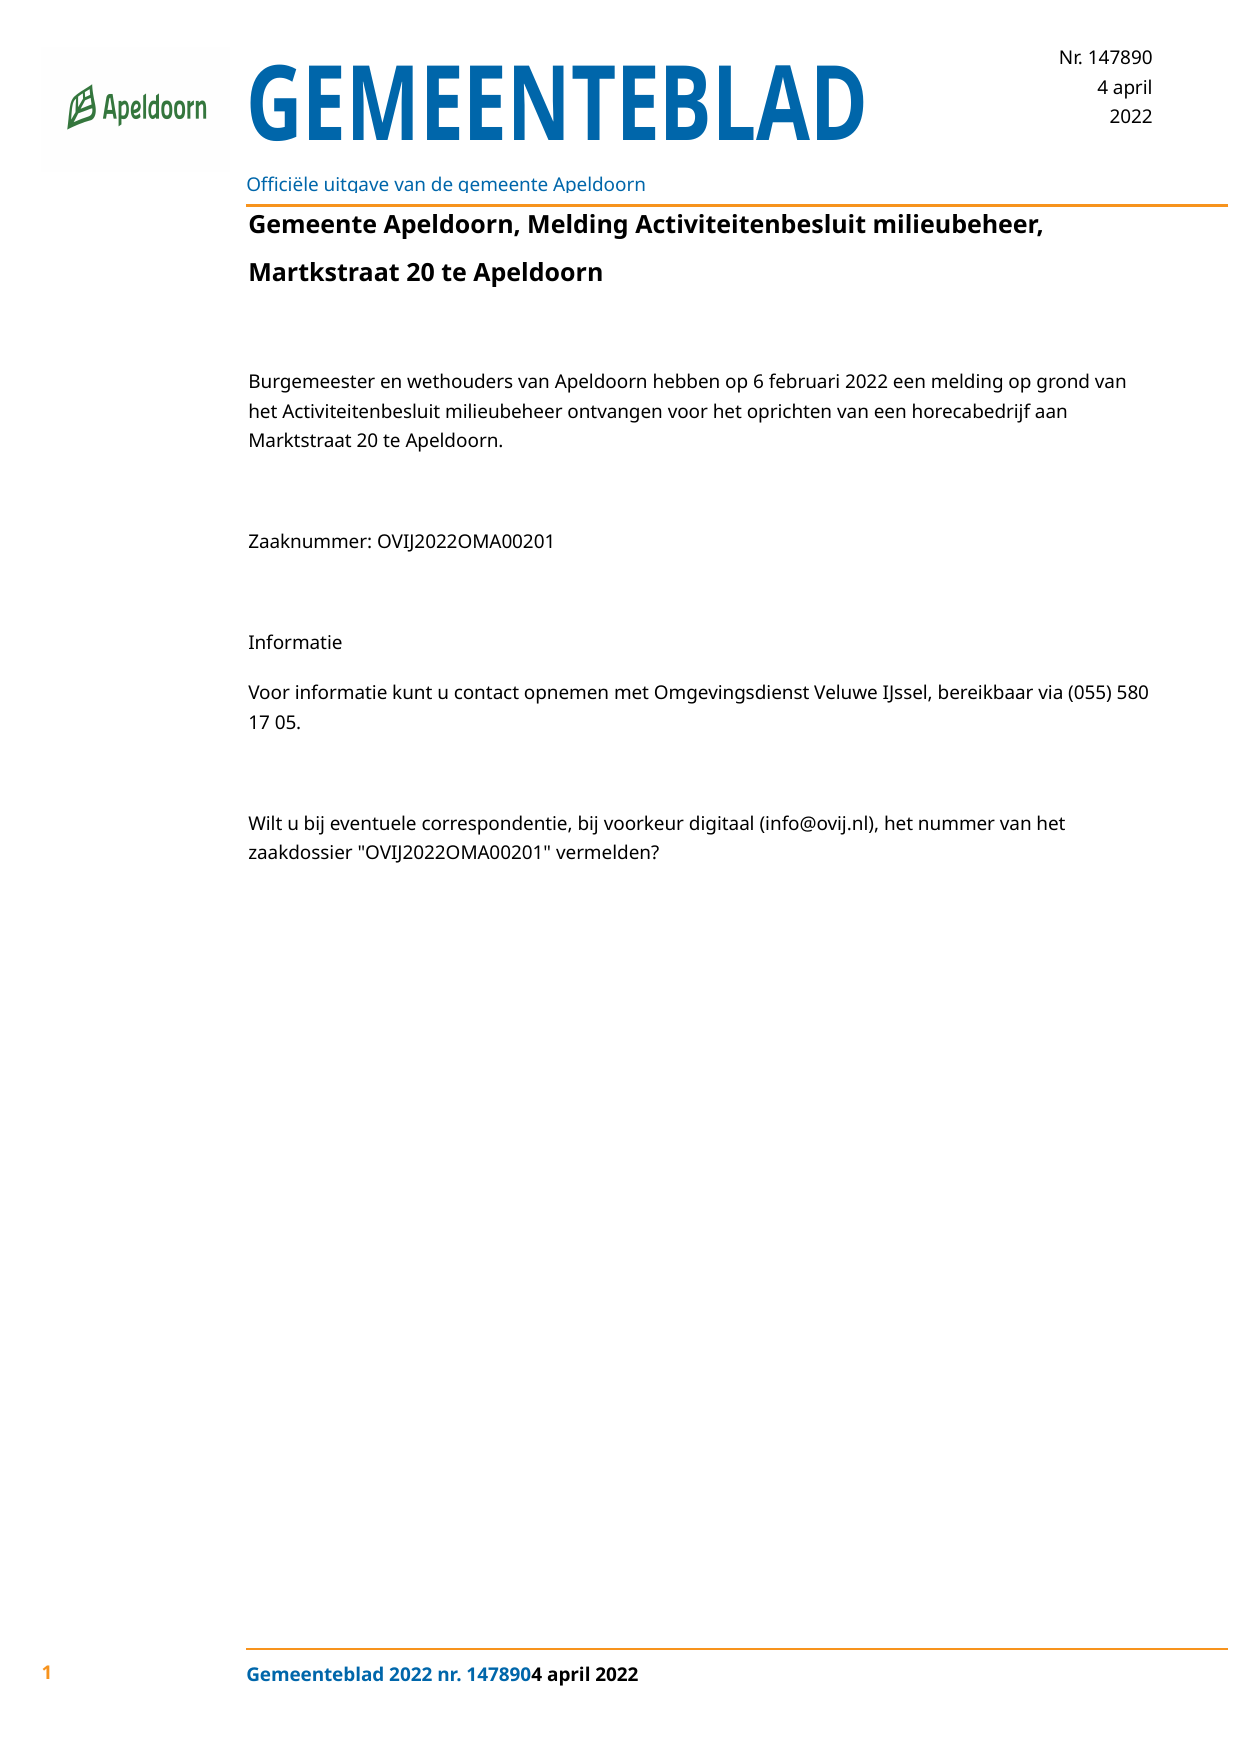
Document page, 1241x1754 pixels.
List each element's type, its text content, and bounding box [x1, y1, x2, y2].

text Informatie [248, 629, 1152, 655]
text Burgemeester en wethouders van Apeldoorn hebben op 6 februari 2022 een melding op grond van het Activiteitenbesluit milieubeheer ontvangen voor het oprichten van een horecabedrijf aan Marktstraat 20 te Apeldoorn. [248, 368, 1152, 453]
text Voor informatie kunt u contact opnemen met Omgevingsdienst Veluwe IJssel, bereikbaar via (055) 580 17 05. [248, 679, 1152, 735]
picture [41, 47, 231, 172]
text Gemeente Apeldoorn, Melding Activiteitenbesluit milieubeheer, Martkstraat 20 te Apeldoorn [248, 207, 1152, 288]
text Zaaknummer: OVIJ2022OMA00201 [248, 528, 1152, 554]
text Wilt u bij eventuele correspondentie, bij voorkeur digitaal (info@ovij.nl), het nummer van het zaakdossier "OVIJ2022OMA00201" vermelden? [248, 810, 1152, 865]
